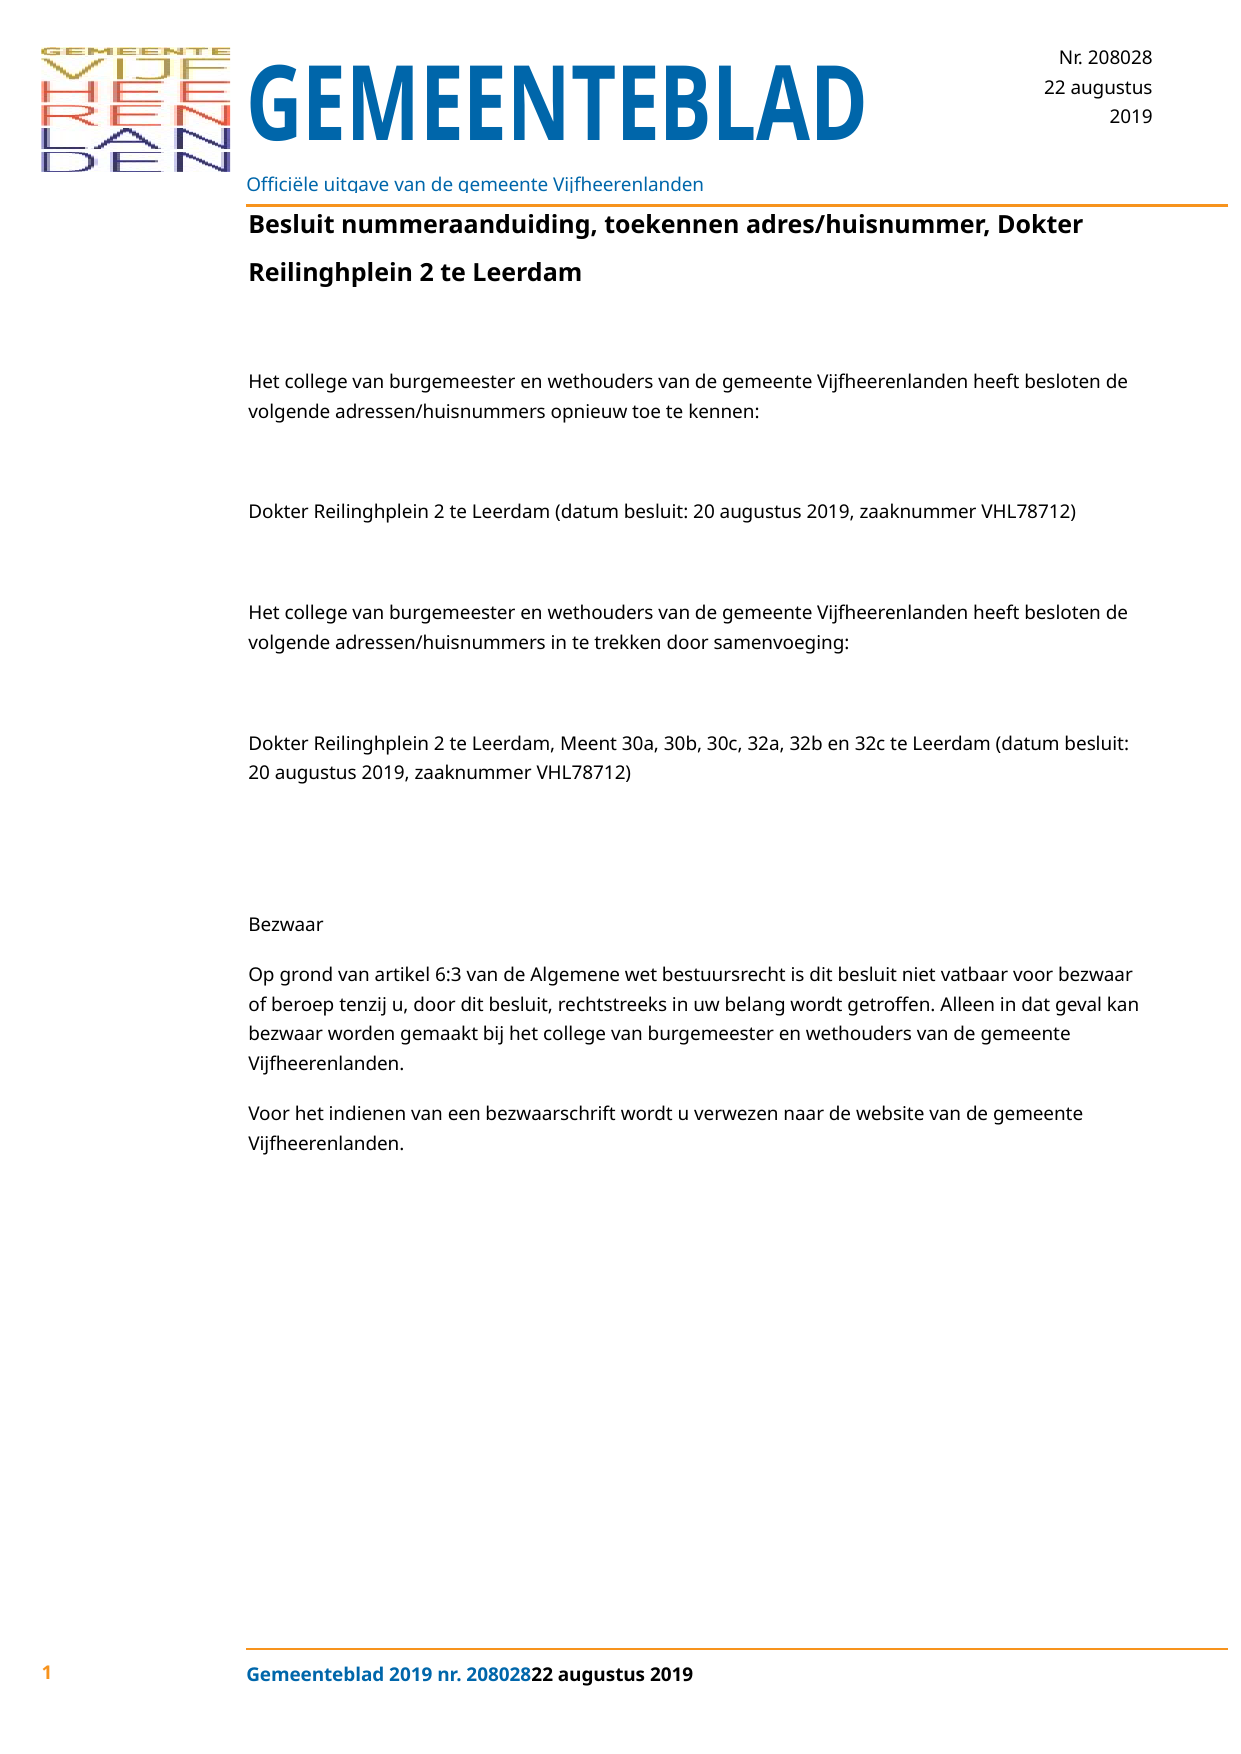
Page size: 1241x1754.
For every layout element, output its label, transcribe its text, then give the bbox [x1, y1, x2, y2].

text Voor het indienen van een bezwaarschrift wordt u verwezen naar de website van de gemeente Vijfheerenlanden. [248, 1100, 1152, 1156]
picture [41, 47, 231, 172]
text Op grond van artikel 6:3 van de Algemene wet bestuursrecht is dit besluit niet vatbaar voor bezwaar of beroep tenzij u, door dit besluit, rechtstreeks in uw belang wordt getroffen. Alleen in dat geval kan bezwaar worden gemaakt bij het college van burgemeester en wethouders van de gemeente Vijfheerenlanden. [248, 961, 1152, 1076]
text Het college van burgemeester en wethouders van de gemeente Vijfheerenlanden heeft besloten de volgende adressen/huisnummers opnieuw toe te kennen: [248, 368, 1152, 424]
text Dokter Reilinghplein 2 te Leerdam, Meent 30a, 30b, 30c, 32a, 32b en 32c te Leerdam (datum besluit: 20 augustus 2019, zaaknummer VHL78712) [248, 730, 1152, 785]
text Besluit nummeraanduiding, toekennen adres/huisnummer, Dokter Reilinghplein 2 te Leerdam [248, 207, 1152, 288]
text Het college van burgemeester en wethouders van de gemeente Vijfheerenlanden heeft besloten de volgende adressen/huisnummers in te trekken door samenvoeging: [248, 599, 1152, 655]
text Dokter Reilinghplein 2 te Leerdam (datum besluit: 20 augustus 2019, zaaknummer VHL78712) [248, 499, 1152, 524]
text Bezwaar [248, 911, 1152, 937]
